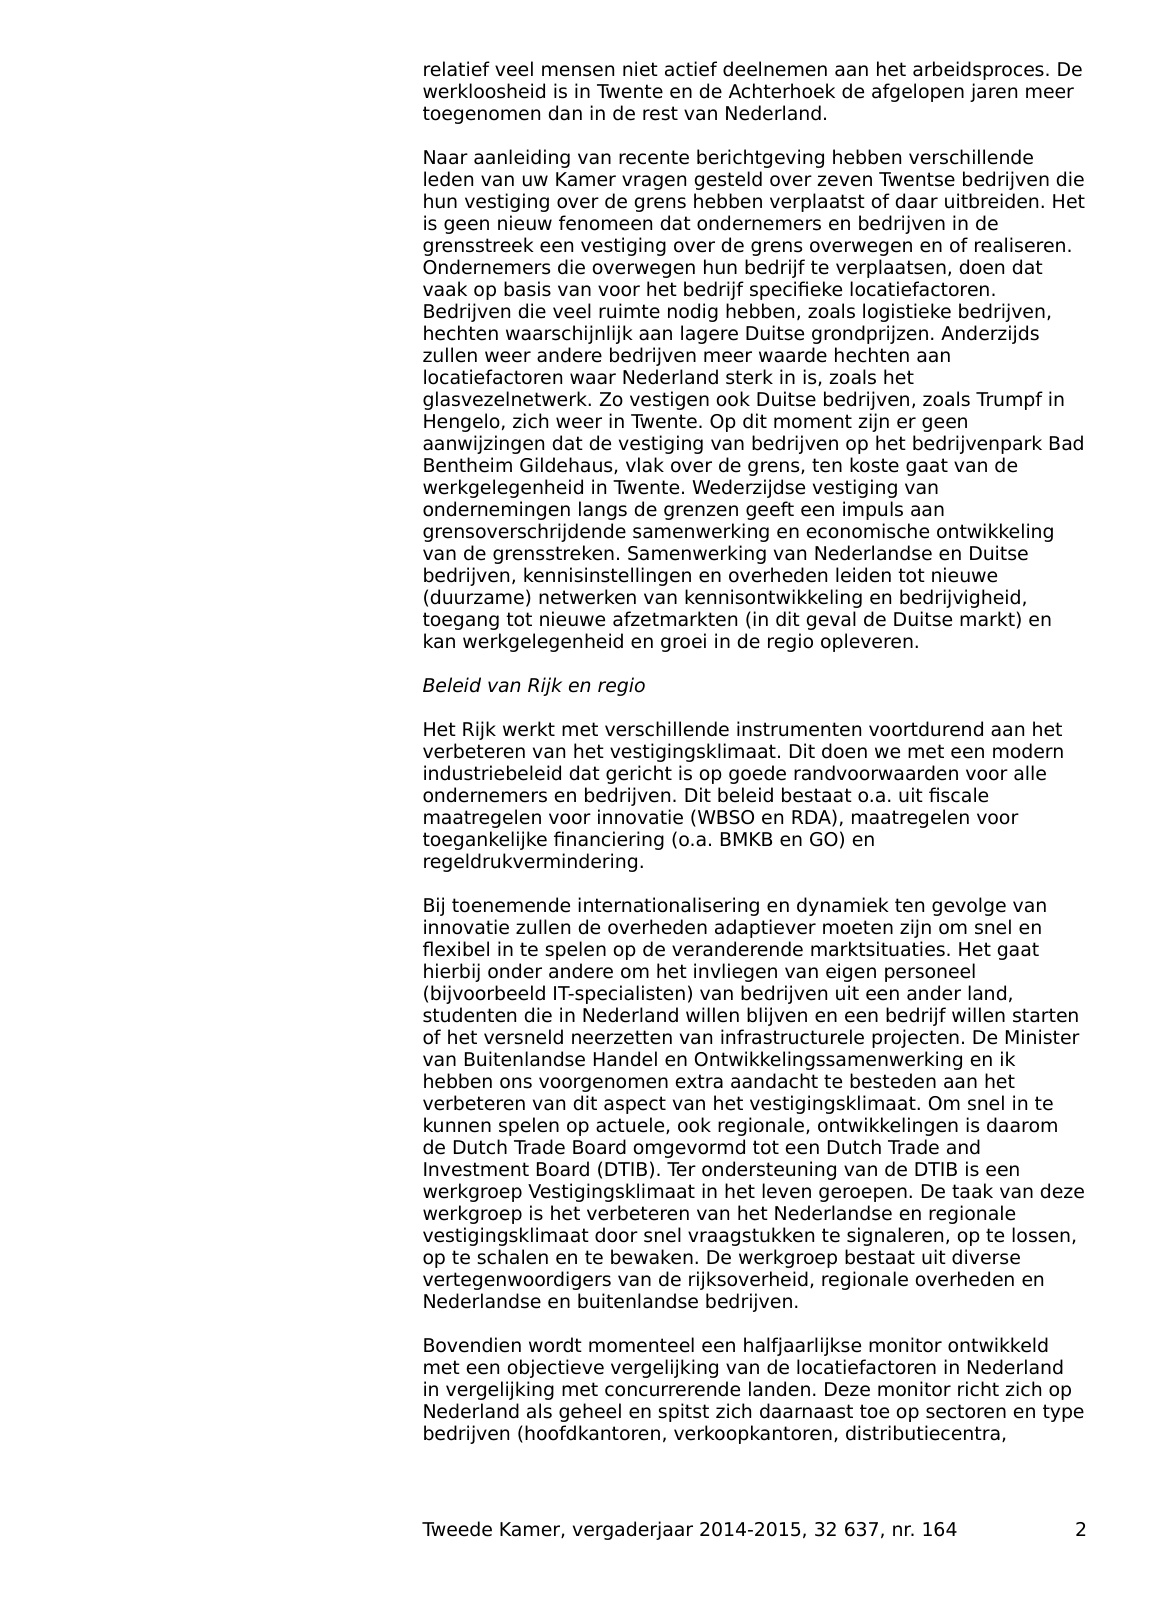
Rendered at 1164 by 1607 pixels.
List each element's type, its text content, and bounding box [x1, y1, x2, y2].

text Het Rijk werkt met verschillende instrumenten voortdurend aan het verbeteren van het vestigingsklimaat. Dit doen we met een modern industriebeleid dat gericht is op goede randvoorwaarden voor alle ondernemers en bedrijven. Dit beleid bestaat o.a. uit fiscale maatregelen voor innovatie (WBSO en RDA), maatregelen voor toegankelijke financiering (o.a. BMKB en GO) en regeldrukvermindering. [422, 719, 1087, 873]
subtitle Beleid van Rijk en regio [422, 675, 1087, 697]
text Naar aanleiding van recente berichtgeving hebben verschillende leden van uw Kamer vragen gesteld over zeven Twentse bedrijven die hun vestiging over de grens hebben verplaatst of daar uitbreiden. Het is geen nieuw fenomeen dat ondernemers en bedrijven in de grensstreek een vestiging over de grens overwegen en of realiseren. Ondernemers die overwegen hun bedrijf te verplaatsen, doen dat vaak op basis van voor het bedrijf specifieke locatiefactoren. Bedrijven die veel ruimte nodig hebben, zoals logistieke bedrijven, hechten waarschijnlijk aan lagere Duitse grondprijzen. Anderzijds zullen weer andere bedrijven meer waarde hechten aan locatiefactoren waar Nederland sterk in is, zoals het glasvezelnetwerk. Zo vestigen ook Duitse bedrijven, zoals Trumpf in Hengelo, zich weer in Twente. Op dit moment zijn er geen aanwijzingen dat de vestiging van bedrijven op het bedrijvenpark Bad Bentheim Gildehaus, vlak over de grens, ten koste gaat van de werkgelegenheid in Twente. Wederzijdse vestiging van ondernemingen langs de grenzen geeft een impuls aan grensoverschrijdende samenwerking en economische ontwikkeling van de grensstreken. Samenwerking van Nederlandse en Duitse bedrijven, kennisinstellingen en overheden leiden tot nieuwe (duurzame) netwerken van kennisontwikkeling en bedrijvigheid, toegang tot nieuwe afzetmarkten (in dit geval de Duitse markt) en kan werkgelegenheid en groei in de regio opleveren. [422, 147, 1087, 653]
text Bovendien wordt momenteel een halfjaarlijkse monitor ontwikkeld met een objectieve vergelijking van de locatiefactoren in Nederland in vergelijking met concurrerende landen. Deze monitor richt zich op Nederland als geheel en spitst zich daarnaast toe op sectoren en type bedrijven (hoofdkantoren, verkoopkantoren, distributiecentra, [422, 1335, 1087, 1445]
text Bij toenemende internationalisering en dynamiek ten gevolge van innovatie zullen de overheden adaptiever moeten zijn om snel en flexibel in te spelen op de veranderende marktsituaties. Het gaat hierbij onder andere om het invliegen van eigen personeel (bijvoorbeeld IT-specialisten) van bedrijven uit een ander land, studenten die in Nederland willen blijven en een bedrijf willen starten of het versneld neerzetten van infrastructurele projecten. De Minister van Buitenlandse Handel en Ontwikkelingssamenwerking en ik hebben ons voorgenomen extra aandacht te besteden aan het verbeteren van dit aspect van het vestigingsklimaat. Om snel in te kunnen spelen op actuele, ook regionale, ontwikkelingen is daarom de Dutch Trade Board omgevormd tot een Dutch Trade and Investment Board (DTIB). Ter ondersteuning van de DTIB is een werkgroep Vestigingsklimaat in het leven geroepen. De taak van deze werkgroep is het verbeteren van het Nederlandse en regionale vestigingsklimaat door snel vraagstukken te signaleren, op te lossen, op te schalen en te bewaken. De werkgroep bestaat uit diverse vertegenwoordigers van de rijksoverheid, regionale overheden en Nederlandse en buitenlandse bedrijven. [422, 895, 1087, 1313]
text relatief veel mensen niet actief deelnemen aan het arbeidsproces. De werkloosheid is in Twente en de Achterhoek de afgelopen jaren meer toegenomen dan in de rest van Nederland. [422, 59, 1087, 125]
